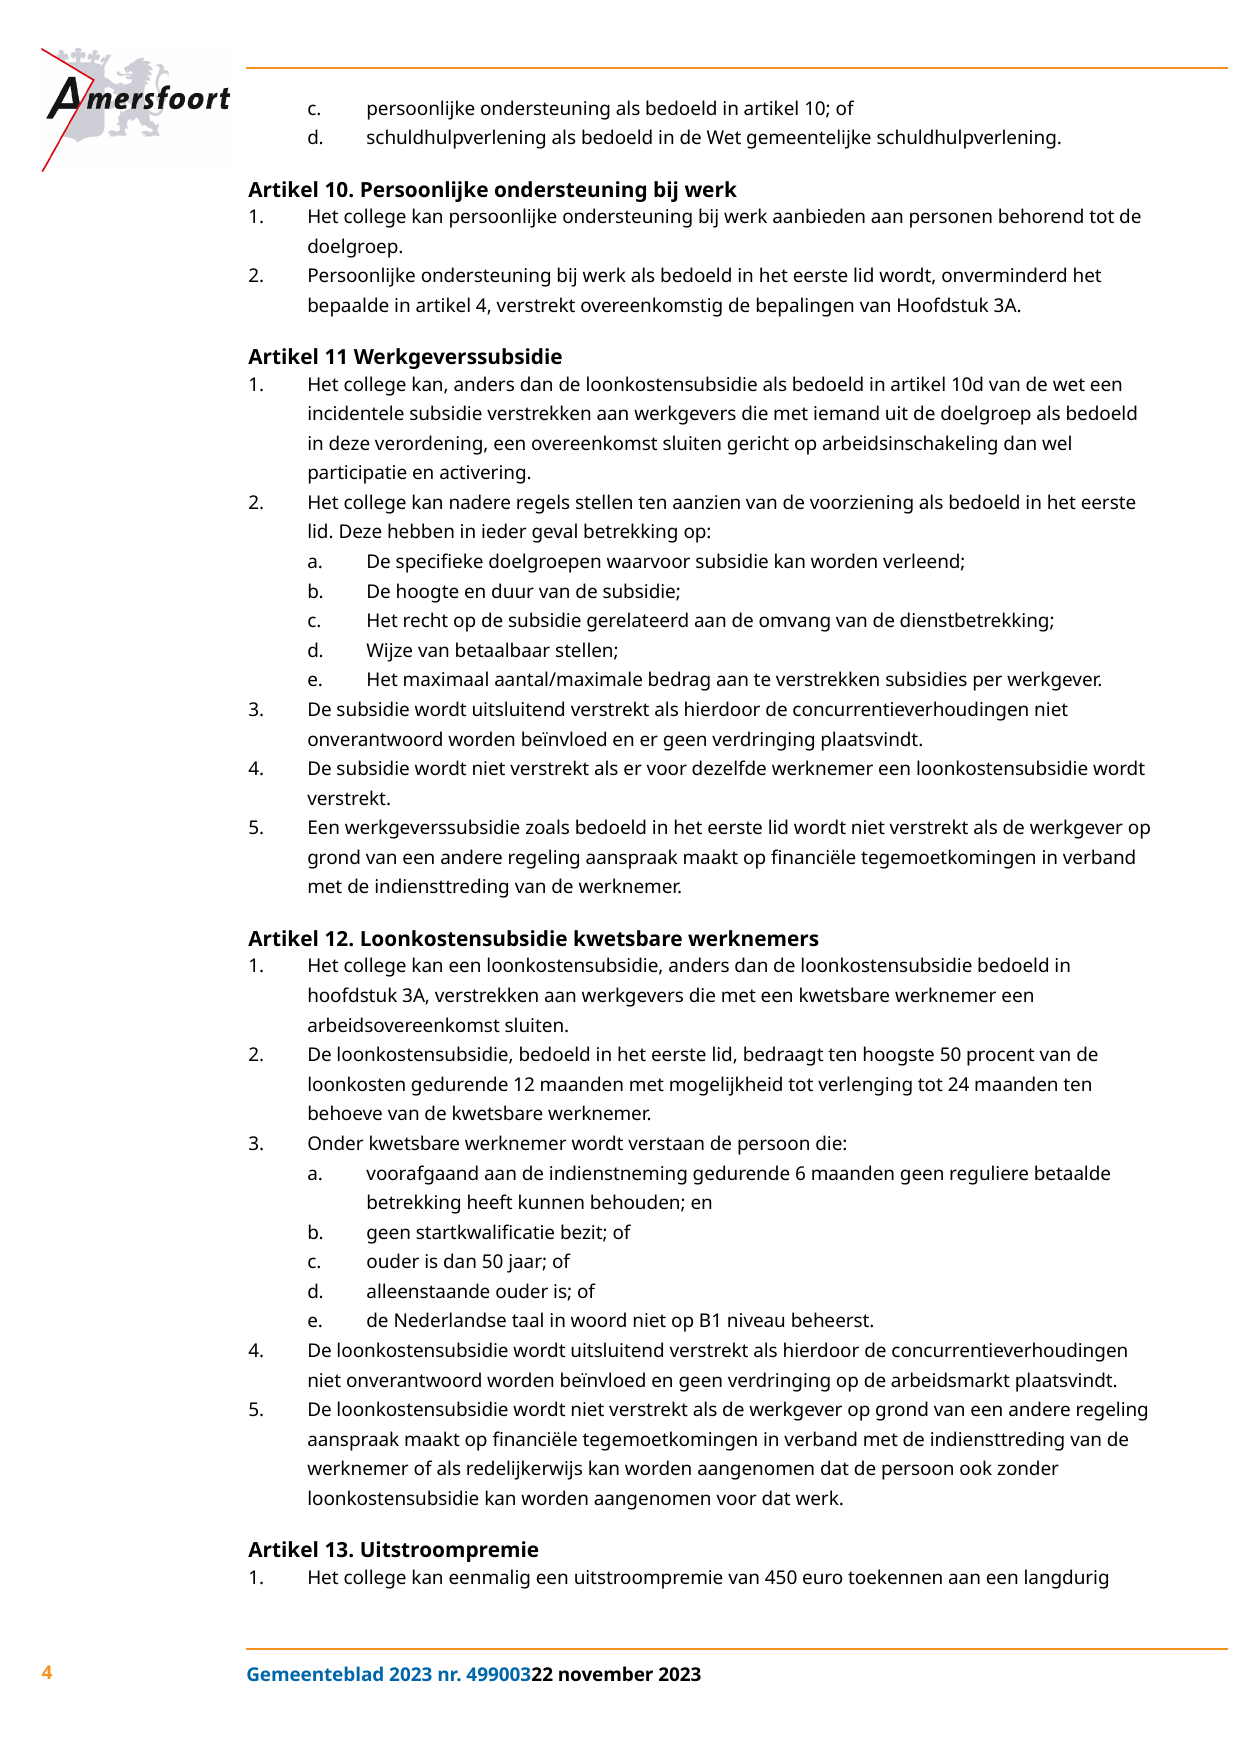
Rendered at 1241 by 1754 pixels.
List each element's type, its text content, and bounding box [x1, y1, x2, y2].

list De subsidie wordt uitsluitend verstrekt als hierdoor de concurrentieverhoudingen niet onverantwoord worden beïnvloed en er geen verdringing plaatsvindt. [248, 696, 1152, 752]
list De specifieke doelgroepen waarvoor subsidie kan worden verleend; [307, 548, 1152, 574]
text Artikel 10. Persoonlijke ondersteuning bij werk [248, 175, 1152, 203]
list De loonkostensubsidie wordt uitsluitend verstrekt als hierdoor de concurrentieverhoudingen niet onverantwoord worden beïnvloed en geen verdringing op de arbeidsmarkt plaatsvindt. [248, 1337, 1152, 1392]
list persoonlijke ondersteuning als bedoeld in artikel 10; of [307, 95, 1152, 121]
list Het college kan, anders dan de loonkostensubsidie als bedoeld in artikel 10d van de wet een incidentele subsidie verstrekken aan werkgevers die met iemand uit de doelgroep als bedoeld in deze verordening, een overeenkomst sluiten gericht op arbeidsinschakeling dan wel participatie en activering. [248, 371, 1152, 485]
list De loonkostensubsidie wordt niet verstrekt als de werkgever op grond van een andere regeling aanspraak maakt op financiële tegemoetkomingen in verband met de indiensttreding van de werknemer of als redelijkerwijs kan worden aangenomen dat de persoon ook zonder loonkostensubsidie kan worden aangenomen voor dat werk. [248, 1396, 1152, 1511]
list Het recht op de subsidie gerelateerd aan de omvang van de dienstbetrekking; [307, 607, 1152, 633]
list Wijze van betaalbaar stellen; [307, 637, 1152, 663]
list Een werkgeverssubsidie zoals bedoeld in het eerste lid wordt niet verstrekt als de werkgever op grond van een andere regeling aanspraak maakt op financiële tegemoetkomingen in verband met de indiensttreding van de werknemer. [248, 814, 1152, 899]
list schuldhulpverlening als bedoeld in de Wet gemeentelijke schuldhulpverlening. [307, 124, 1152, 150]
list Het maximaal aantal/maximale bedrag aan te verstrekken subsidies per werkgever. [307, 667, 1152, 692]
text Artikel 12. Loonkostensubsidie kwetsbare werknemers [248, 924, 1152, 953]
list De loonkostensubsidie, bedoeld in het eerste lid, bedraagt ten hoogste 50 procent van de loonkosten gedurende 12 maanden met mogelijkheid tot verlenging tot 24 maanden ten behoeve van de kwetsbare werknemer. [248, 1041, 1152, 1126]
list ouder is dan 50 jaar; of [307, 1248, 1152, 1274]
list Het college kan persoonlijke ondersteuning bij werk aanbieden aan personen behorend tot de doelgroep. [248, 203, 1152, 258]
list Het college kan nadere regels stellen ten aanzien van de voorziening als bedoeld in het eerste lid. Deze hebben in ieder geval betrekking op: [248, 489, 1152, 544]
list geen startkwalificatie bezit; of [307, 1219, 1152, 1244]
list Persoonlijke ondersteuning bij werk als bedoeld in het eerste lid wordt, onverminderd het bepaalde in artikel 4, verstrekt overeenkomstig de bepalingen van Hoofdstuk 3A. [248, 262, 1152, 318]
list Het college kan een loonkostensubsidie, anders dan de loonkostensubsidie bedoeld in hoofdstuk 3A, verstrekken aan werkgevers die met een kwetsbare werknemer een arbeidsovereenkomst sluiten. [248, 953, 1152, 1037]
picture [41, 47, 231, 172]
text Artikel 13. Uitstroompremie [248, 1536, 1152, 1564]
list Onder kwetsbare werknemer wordt verstaan de persoon die: [248, 1130, 1152, 1156]
list Het college kan eenmalig een uitstroompremie van 450 euro toekennen aan een langdurig [248, 1564, 1152, 1590]
list De hoogte en duur van de subsidie; [307, 578, 1152, 604]
list De subsidie wordt niet verstrekt als er voor dezelfde werknemer een loonkostensubsidie wordt verstrekt. [248, 755, 1152, 811]
list voorafgaand aan de indienstneming gedurende 6 maanden geen reguliere betaalde betrekking heeft kunnen behouden; en [307, 1160, 1152, 1215]
text Artikel 11 Werkgeverssubsidie [248, 342, 1152, 371]
list alleenstaande ouder is; of [307, 1278, 1152, 1304]
list de Nederlandse taal in woord niet op B1 niveau beheerst. [307, 1308, 1152, 1333]
